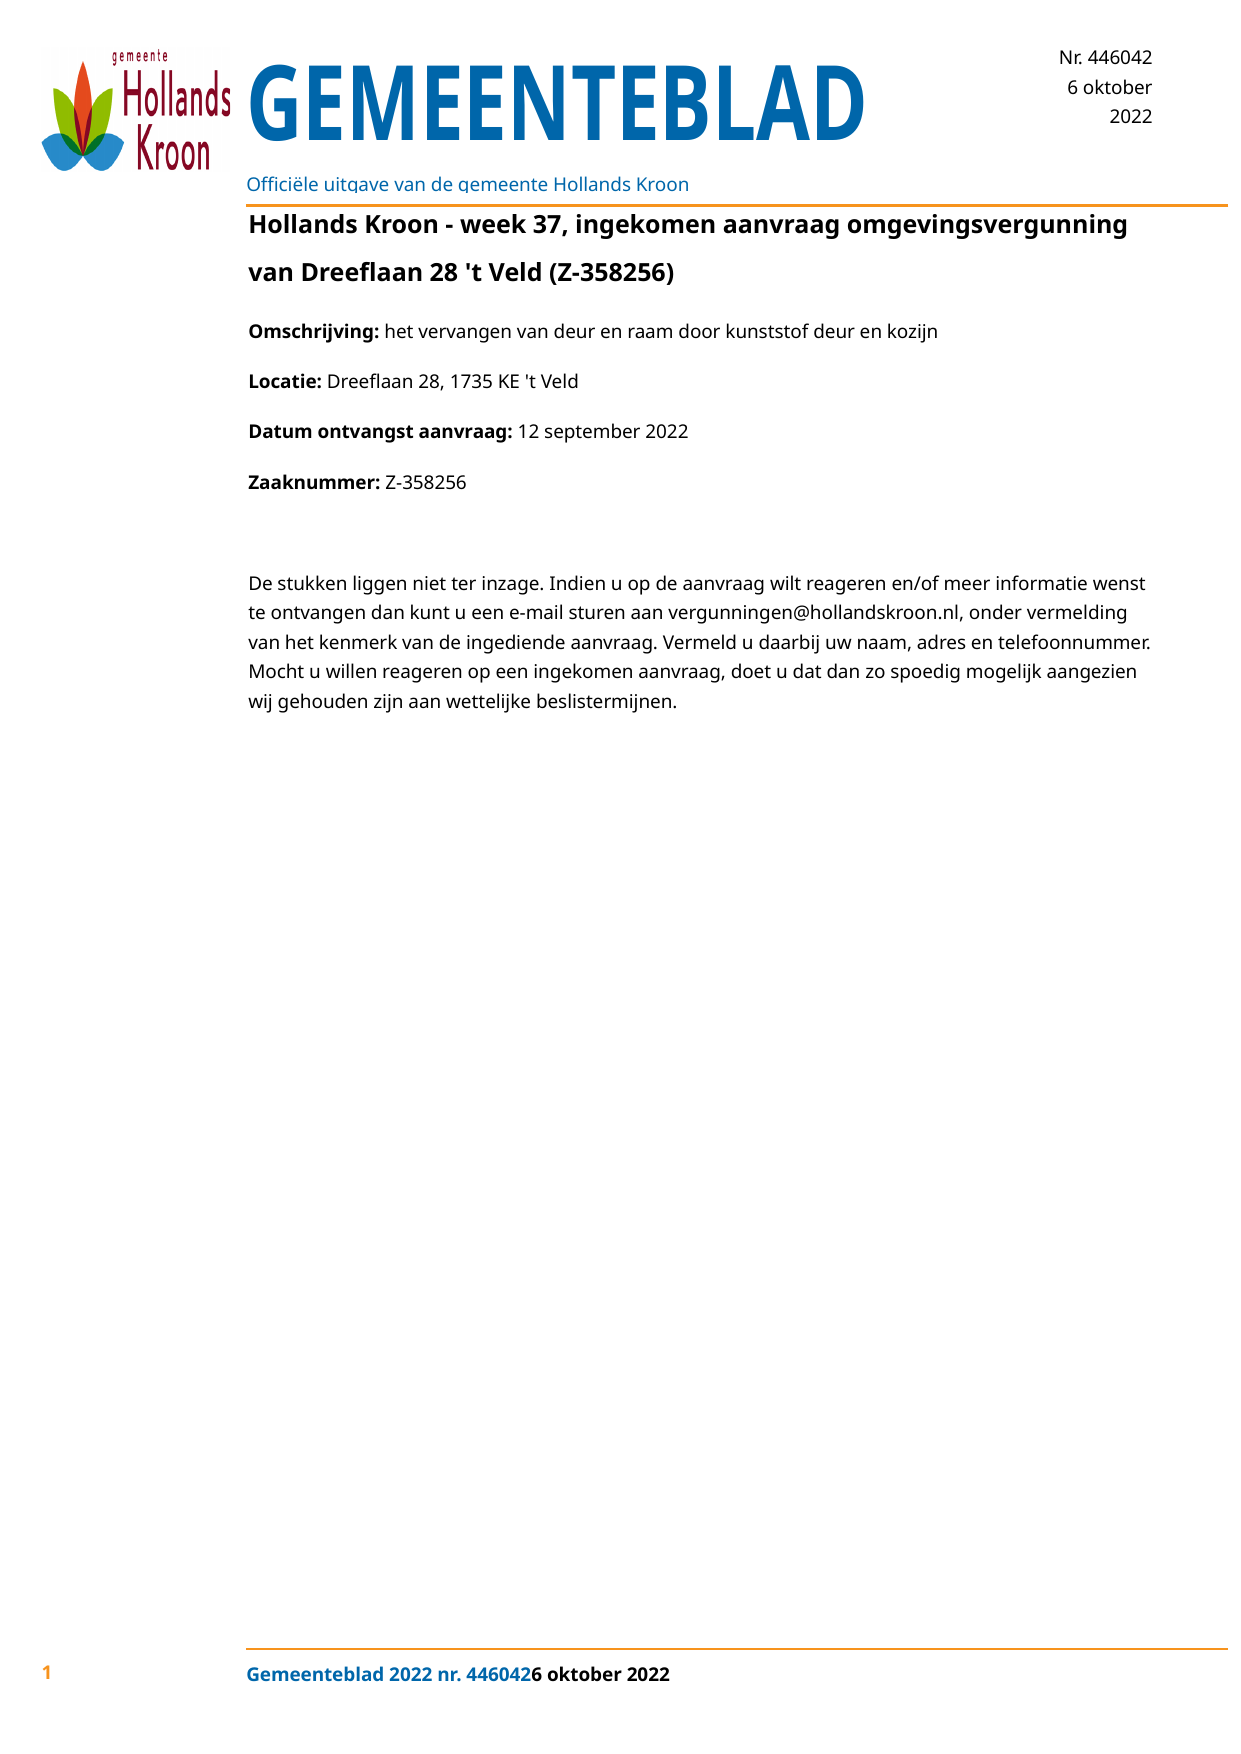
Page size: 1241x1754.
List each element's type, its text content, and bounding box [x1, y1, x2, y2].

text Datum ontvangst aanvraag: 12 september 2022 [248, 419, 1152, 444]
text Locatie: Dreeflaan 28, 1735 KE 't Veld [248, 368, 1152, 394]
picture [41, 47, 231, 172]
text Hollands Kroon - week 37, ingekomen aanvraag omgevingsvergunning van Dreeflaan 28 't Veld (Z-358256) [248, 207, 1152, 288]
text De stukken liggen niet ter inzage. Indien u op de aanvraag wilt reageren en/of meer informatie wenst te ontvangen dan kunt u een e-mail sturen aan vergunningen@hollandskroon.nl, onder vermelding van het kenmerk van de ingediende aanvraag. Vermeld u daarbij uw naam, adres en telefoonnummer. Mocht u willen reageren op een ingekomen aanvraag, doet u dat dan zo spoedig mogelijk aangezien wij gehouden zijn aan wettelijke beslistermijnen. [248, 570, 1152, 714]
text Zaaknummer: Z-358256 [248, 469, 1152, 495]
text Omschrijving: het vervangen van deur en raam door kunststof deur en kozijn [248, 318, 1152, 344]
